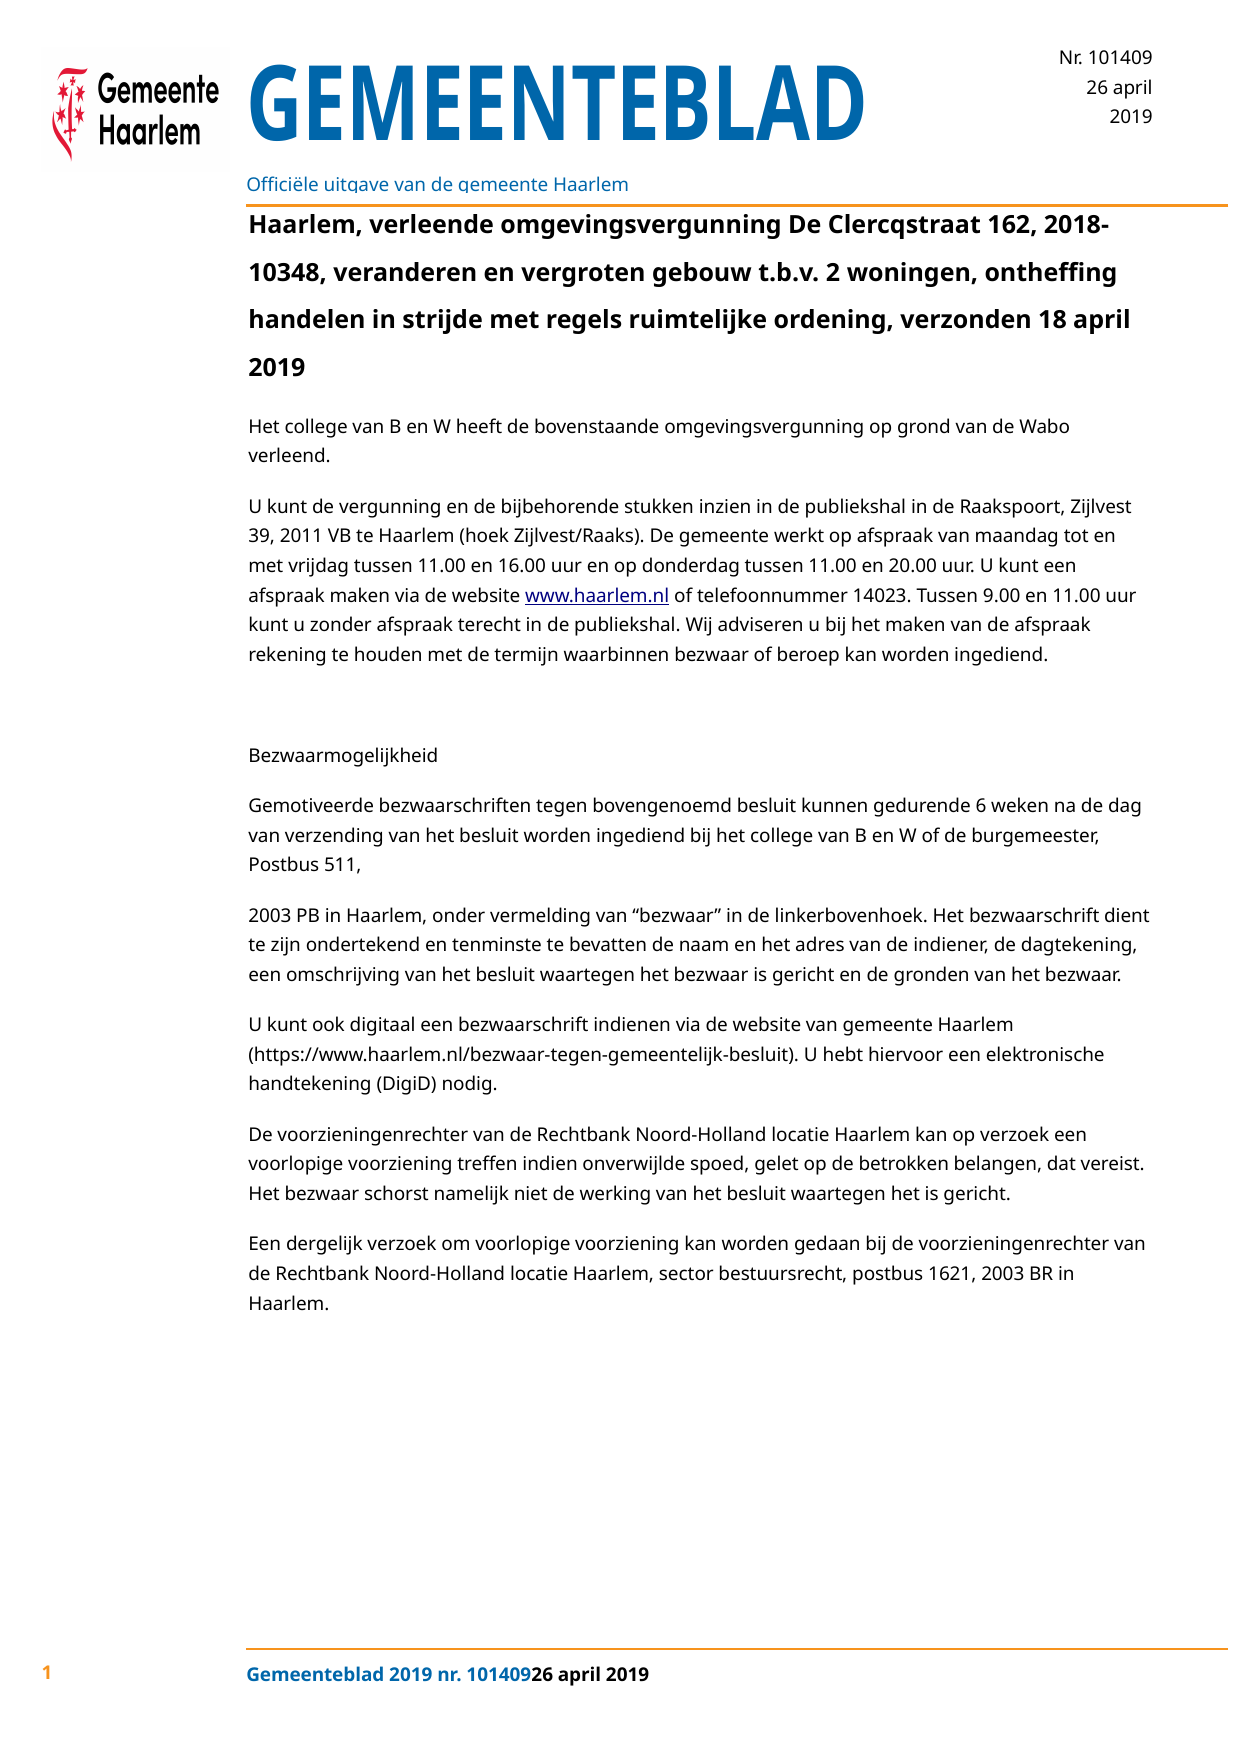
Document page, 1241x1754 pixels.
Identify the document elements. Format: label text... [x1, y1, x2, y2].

text U kunt ook digitaal een bezwaarschrift indienen via de website van gemeente Haarlem (https://www.haarlem.nl/bezwaar-tegen-gemeentelijk-besluit). U hebt hiervoor een elektronische handtekening (DigiD) nodig. [248, 1011, 1152, 1096]
text Het college van B en W heeft de bovenstaande omgevingsvergunning op grond van de Wabo verleend. [248, 413, 1152, 468]
text Bezwaarmogelijkheid [248, 742, 1152, 768]
picture [41, 47, 231, 172]
text De voorzieningenrechter van de Rechtbank Noord-Holland locatie Haarlem kan op verzoek een voorlopige voorziening treffen indien onverwijlde spoed, gelet op de betrokken belangen, dat vereist. Het bezwaar schorst namelijk niet de werking van het besluit waartegen het is gericht. [248, 1121, 1152, 1206]
text Haarlem, verleende omgevingsvergunning De Clercqstraat 162, 2018-10348, veranderen en vergroten gebouw t.b.v. 2 woningen, ontheffing handelen in strijde met regels ruimtelijke ordening, verzonden 18 april 2019 [248, 207, 1152, 384]
text Gemotiveerde bezwaarschriften tegen bovengenoemd besluit kunnen gedurende 6 weken na de dag van verzending van het besluit worden ingediend bij het college van B en W of de burgemeester, Postbus 511, [248, 792, 1152, 877]
text Een dergelijk verzoek om voorlopige voorziening kan worden gedaan bij de voorzieningenrechter van de Rechtbank Noord-Holland locatie Haarlem, sector bestuursrecht, postbus 1621, 2003 BR in Haarlem. [248, 1231, 1152, 1316]
text U kunt de vergunning en de bijbehorende stukken inzien in de publiekshal in de Raakspoort, Zijlvest 39, 2011 VB te Haarlem (hoek Zijlvest/Raaks). De gemeente werkt op afspraak van maandag tot en met vrijdag tussen 11.00 en 16.00 uur en op donderdag tussen 11.00 en 20.00 uur. U kunt een afspraak maken via de website www.haarlem.nl of telefoonnummer 14023. Tussen 9.00 en 11.00 uur kunt u zonder afspraak terecht in de publiekshal. Wij adviseren u bij het maken van de afspraak rekening te houden met de termijn waarbinnen bezwaar of beroep kan worden ingediend. [248, 493, 1152, 667]
text 2003 PB in Haarlem, onder vermelding van “bezwaar” in de linkerbovenhoek. Het bezwaarschrift dient te zijn ondertekend en tenminste te bevatten de naam en het adres van de indiener, de dagtekening, een omschrijving van het besluit waartegen het bezwaar is gericht en de gronden van het bezwaar. [248, 902, 1152, 987]
